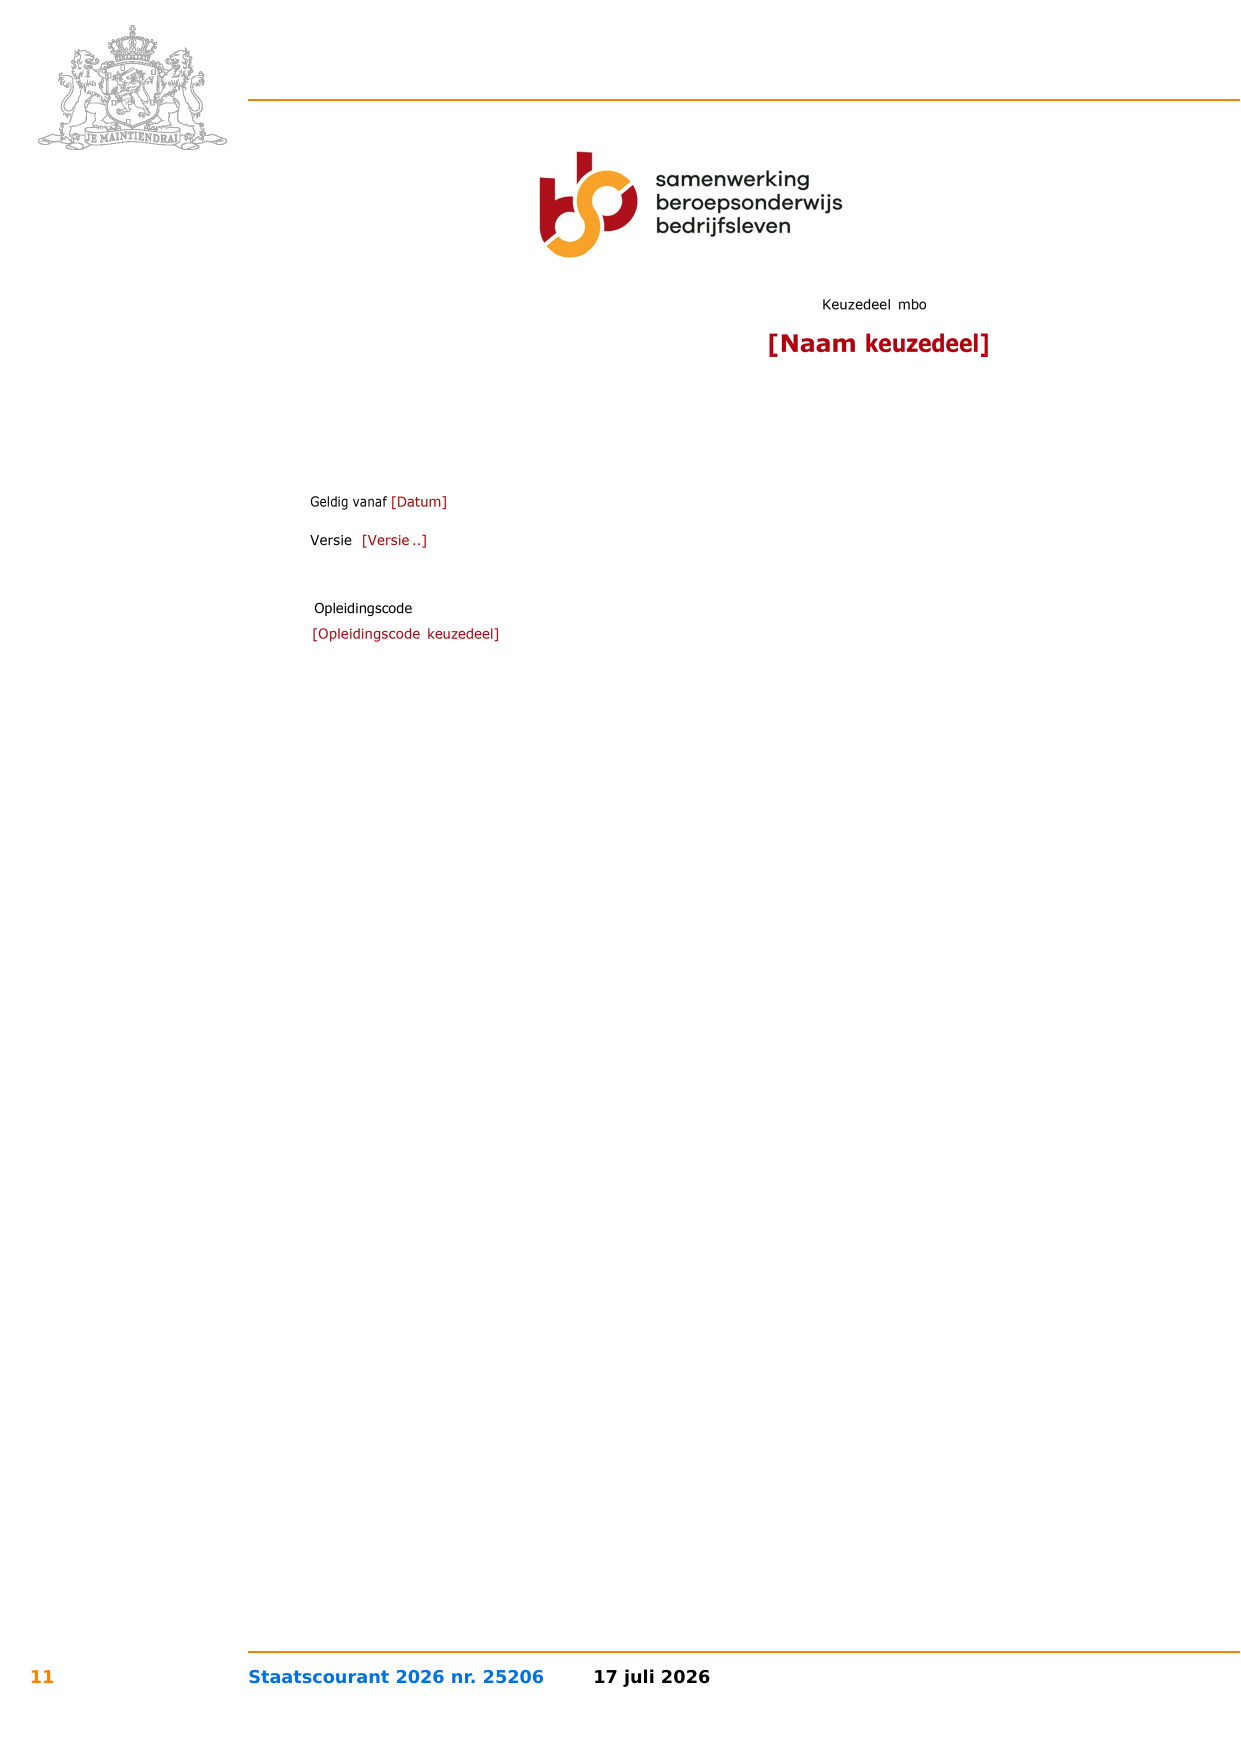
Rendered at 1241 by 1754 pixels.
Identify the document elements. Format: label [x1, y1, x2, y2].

picture [38, 25, 227, 150]
picture [248, 151, 1134, 760]
